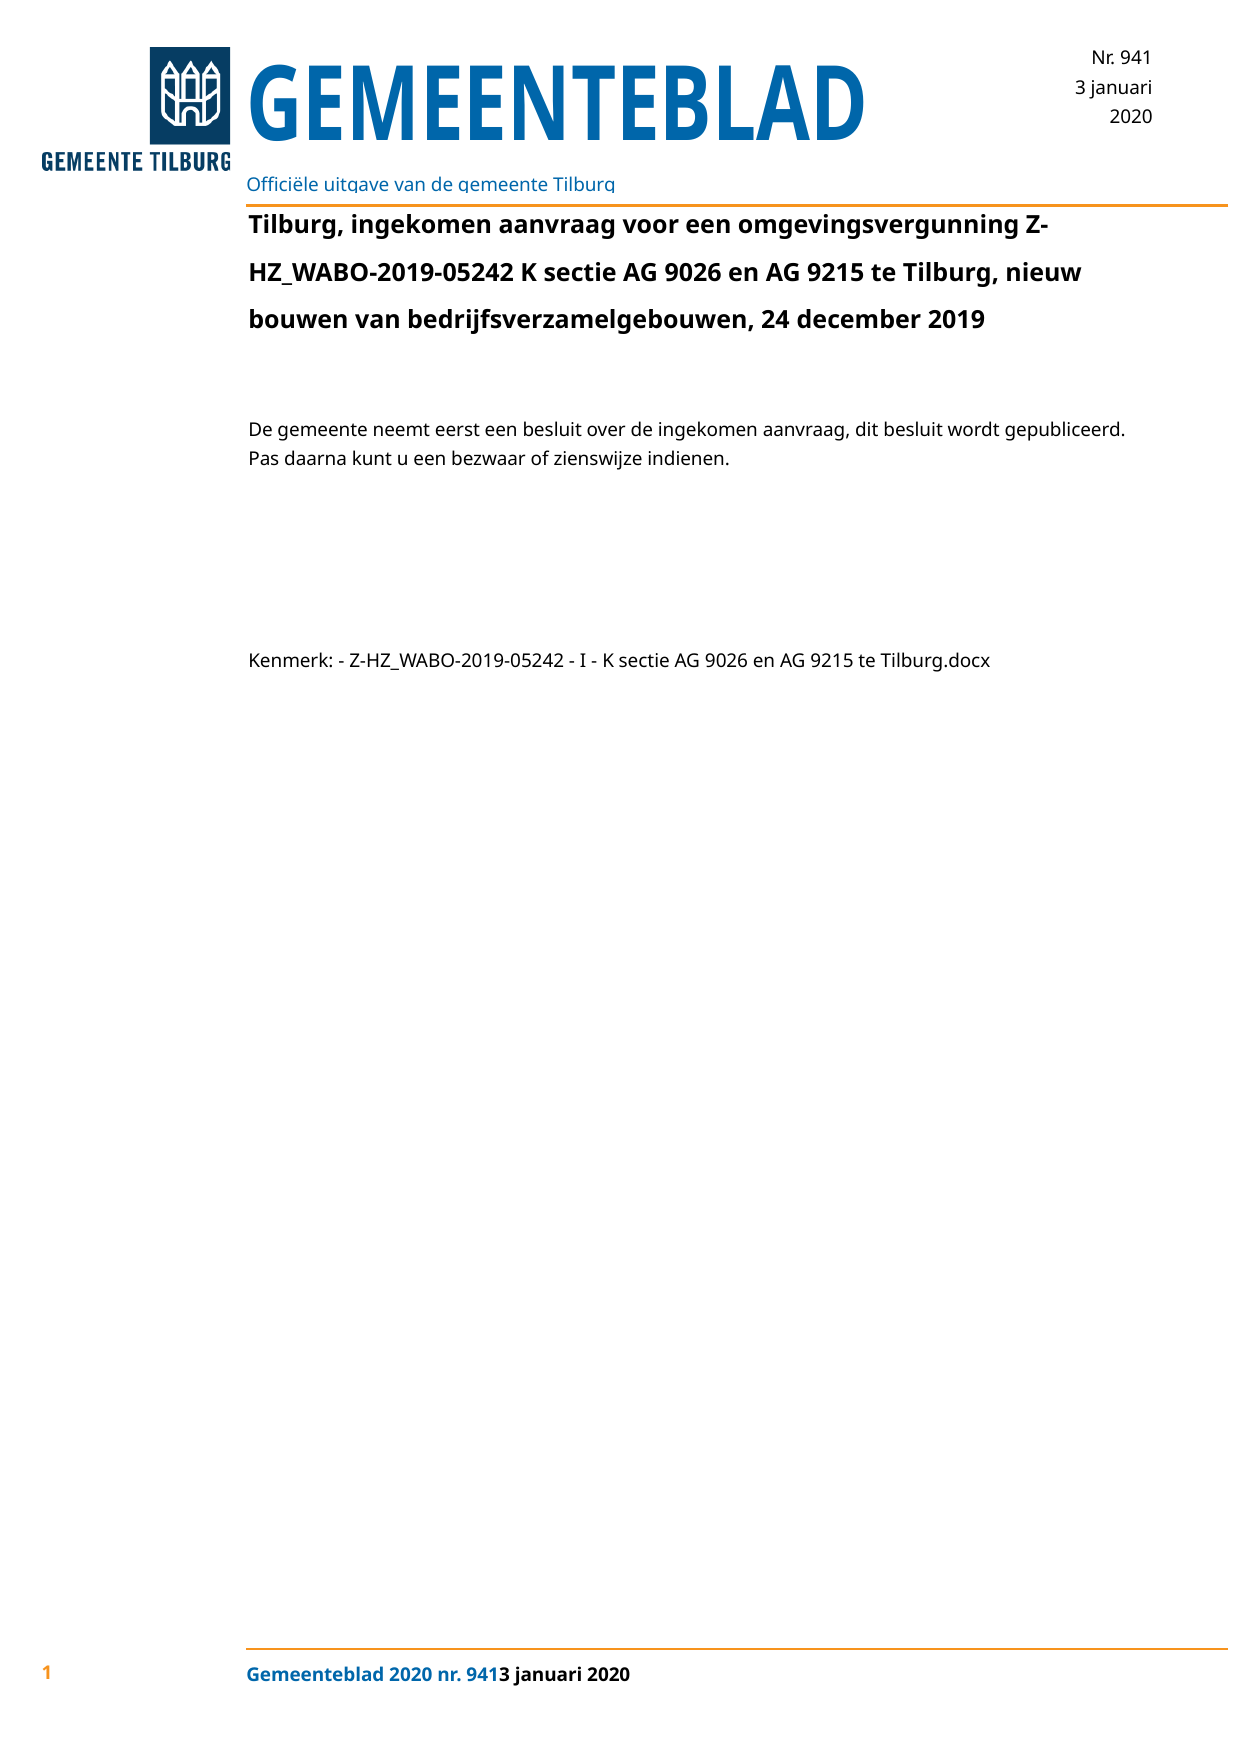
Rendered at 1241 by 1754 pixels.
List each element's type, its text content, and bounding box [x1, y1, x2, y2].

text Kenmerk: - Z-HZ_WABO-2019-05242 - I - K sectie AG 9026 en AG 9215 te Tilburg.docx [248, 647, 1152, 673]
picture [41, 47, 231, 172]
text Tilburg, ingekomen aanvraag voor een omgevingsvergunning Z-HZ_WABO-2019-05242 K sectie AG 9026 en AG 9215 te Tilburg, nieuw bouwen van bedrijfsverzamelgebouwen, 24 december 2019 [248, 207, 1152, 336]
text De gemeente neemt eerst een besluit over de ingekomen aanvraag, dit besluit wordt gepubliceerd. Pas daarna kunt u een bezwaar of zienswijze indienen. [248, 416, 1152, 471]
